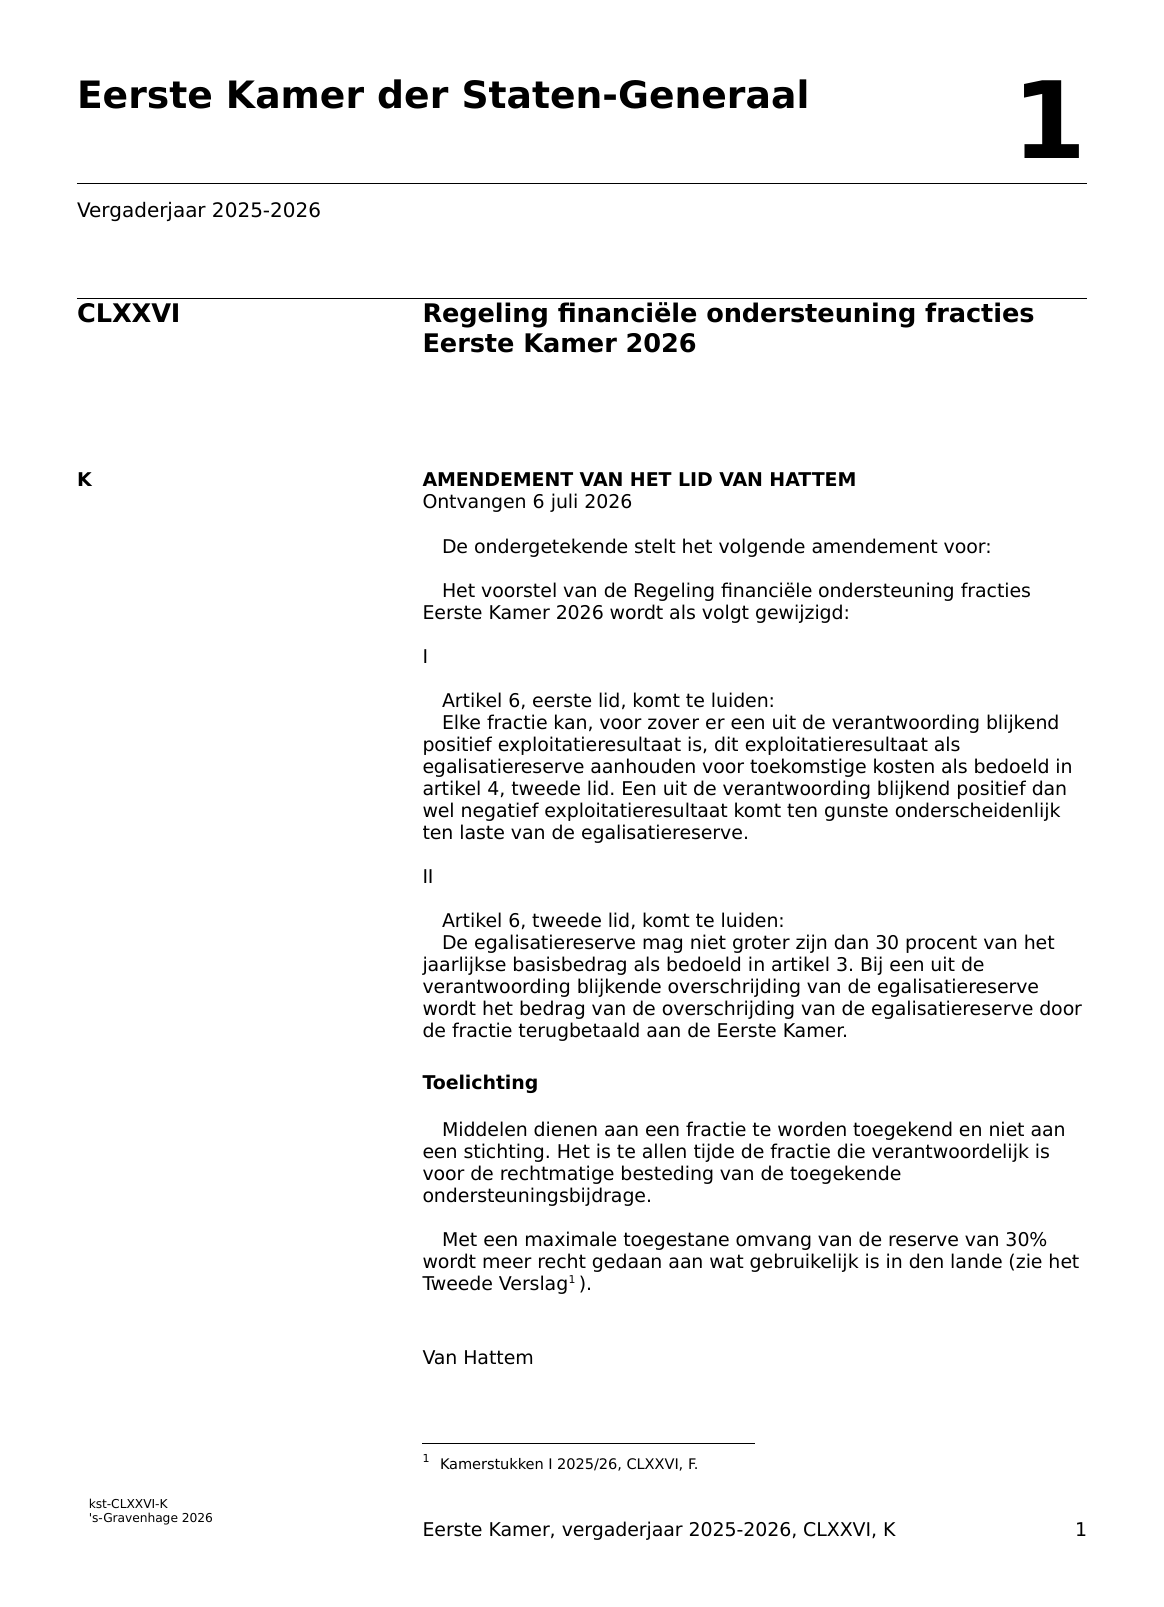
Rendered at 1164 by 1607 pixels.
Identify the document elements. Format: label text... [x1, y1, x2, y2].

table_header Eerste Kamer der Staten-Generaal [77, 59, 886, 183]
text Middelen dienen aan een fractie te worden toegekend en niet aan een stichting. Het is te allen tijde de fractie die verantwoordelijk is voor de rechtmatige besteding van de toegekende ondersteuningsbijdrage. [422, 1119, 1087, 1207]
table_header 1 [886, 59, 1087, 183]
text 's-Gravenhage 2026 [88, 1511, 323, 1525]
text kst-CLXXVI-K [88, 1497, 323, 1511]
text Artikel 6, eerste lid, komt te luiden: [422, 690, 1087, 712]
text Ontvangen 6 juli 2026 [422, 491, 1087, 513]
text II [422, 866, 1087, 888]
text De ondergetekende stelt het volgende amendement voor: [422, 536, 1087, 557]
subtitle Toelichting [422, 1072, 1087, 1094]
text Van Hattem [422, 1325, 1087, 1369]
subtitle K AMENDEMENT VAN HET LID VAN HATTEM [77, 469, 1087, 491]
text Elke fractie kan, voor zover er een uit de verantwoording blijkend positief exploitatieresultaat is, dit exploitatieresultaat als egalisatiereserve aanhouden voor toekomstige kosten als bedoeld in artikel 4, tweede lid. Een uit de verantwoording blijkend positief dan wel negatief exploitatieresultaat komt ten gunste onderscheidenlijk ten laste van de egalisatiereserve. [422, 712, 1087, 844]
text Artikel 6, tweede lid, komt te luiden: [422, 910, 1087, 932]
text Het voorstel van de Regeling financiële ondersteuning fracties Eerste Kamer 2026 wordt als volgt gewijzigd: [422, 580, 1087, 624]
subtitle CLXXVI Regeling financiële ondersteuning fracties Eerste Kamer 2026 [77, 299, 1087, 358]
text Kamerstukken I 2025/26, CLXXVI, F. [422, 1452, 1087, 1474]
text Met een maximale toegestane omvang van de reserve van 30% wordt meer recht gedaan aan wat gebruikelijk is in den lande (zie het Tweede Verslag). [422, 1229, 1087, 1295]
text I [422, 646, 1087, 668]
text De egalisatiereserve mag niet groter zijn dan 30 procent van het jaarlijkse basisbedrag als bedoeld in artikel 3. Bij een uit de verantwoording blijkende overschrijding van de egalisatiereserve wordt het bedrag van de overschrijding van de egalisatiereserve door de fractie terugbetaald aan de Eerste Kamer. [422, 932, 1087, 1042]
table_cell Vergaderjaar 2025-2026 [77, 184, 1087, 298]
